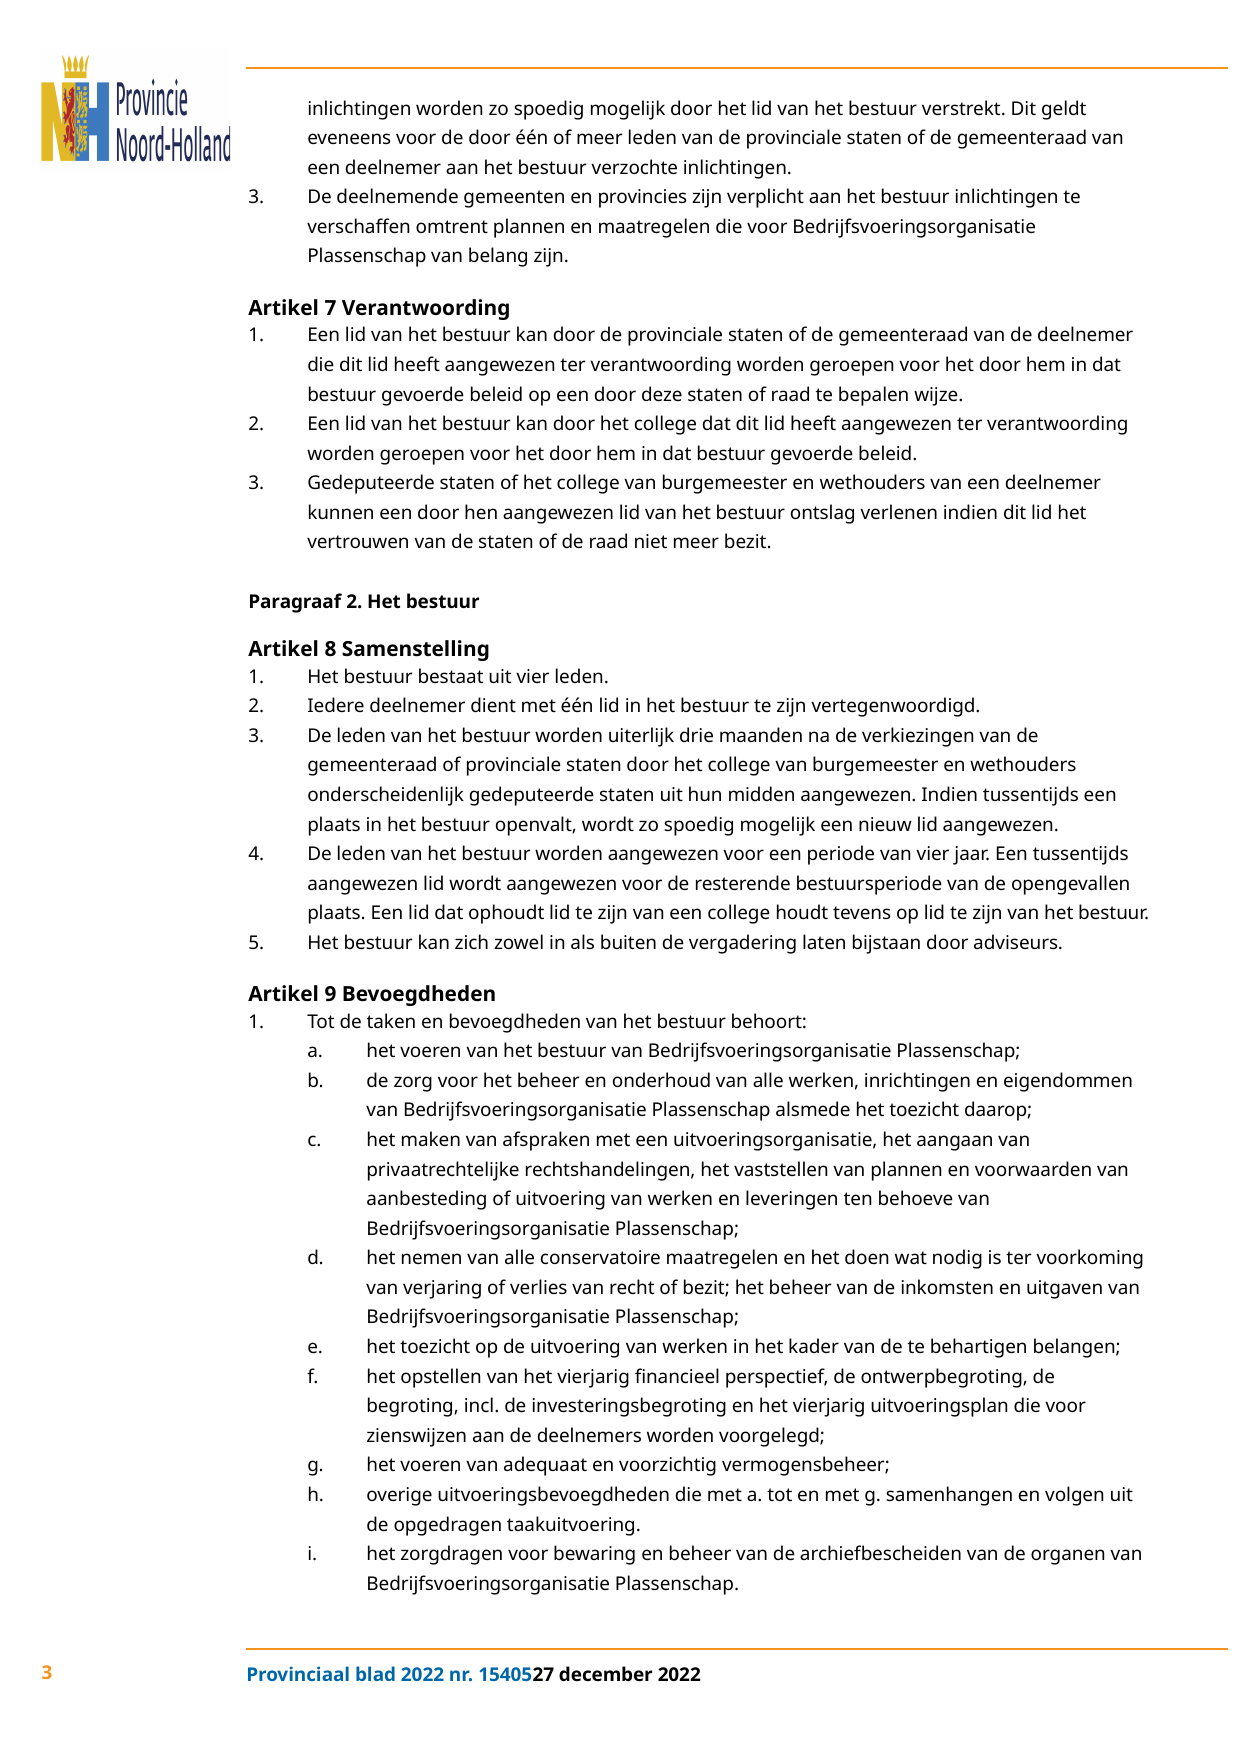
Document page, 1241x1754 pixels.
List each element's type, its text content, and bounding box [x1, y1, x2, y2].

text Artikel 9 Bevoegdheden [248, 979, 1152, 1008]
list De deelnemende gemeenten en provincies zijn verplicht aan het bestuur inlichtingen te verschaffen omtrent plannen en maatregelen die voor Bedrijfsvoeringsorganisatie Plassenschap van belang zijn. [248, 183, 1152, 268]
text Artikel 8 Samenstelling [248, 634, 1152, 663]
list Het bestuur kan zich zowel in als buiten de vergadering laten bijstaan door adviseurs. [248, 929, 1152, 955]
list De leden van het bestuur worden aangewezen voor een periode van vier jaar. Een tussentijds aangewezen lid wordt aangewezen voor de resterende bestuursperiode van de opengevallen plaats. Een lid dat ophoudt lid te zijn van een college houdt tevens op lid te zijn van het bestuur. [248, 840, 1152, 925]
list het voeren van het bestuur van Bedrijfsvoeringsorganisatie Plassenschap; [307, 1037, 1152, 1063]
list inlichtingen worden zo spoedig mogelijk door het lid van het bestuur verstrekt. Dit geldt eveneens voor de door één of meer leden van de provinciale staten of de gemeenteraad van een deelnemer aan het bestuur verzochte inlichtingen. [248, 95, 1152, 180]
list Iedere deelnemer dient met één lid in het bestuur te zijn vertegenwoordigd. [248, 692, 1152, 718]
list Tot de taken en bevoegdheden van het bestuur behoort: [248, 1008, 1152, 1034]
list het toezicht op de uitvoering van werken in het kader van de te behartigen belangen; [307, 1333, 1152, 1359]
list Een lid van het bestuur kan door het college dat dit lid heeft aangewezen ter verantwoording worden geroepen voor het door hem in dat bestuur gevoerde beleid. [248, 410, 1152, 466]
picture [41, 47, 231, 172]
list Het bestuur bestaat uit vier leden. [248, 663, 1152, 688]
list het maken van afspraken met een uitvoeringsorganisatie, het aangaan van privaatrechtelijke rechtshandelingen, het vaststellen van plannen en voorwaarden van aanbesteding of uitvoering van werken en leveringen ten behoeve van Bedrijfsvoeringsorganisatie Plassenschap; [307, 1126, 1152, 1241]
list het voeren van adequaat en voorzichtig vermogensbeheer; [307, 1452, 1152, 1477]
list de zorg voor het beheer en onderhoud van alle werken, inrichtingen en eigendommen van Bedrijfsvoeringsorganisatie Plassenschap alsmede het toezicht daarop; [307, 1067, 1152, 1122]
list het opstellen van het vierjarig financieel perspectief, de ontwerpbegroting, de begroting, incl. de investeringsbegroting en het vierjarig uitvoeringsplan die voor zienswijzen aan de deelnemers worden voorgelegd; [307, 1363, 1152, 1448]
list het nemen van alle conservatoire maatregelen en het doen wat nodig is ter voorkoming van verjaring of verlies van recht of bezit; het beheer van de inkomsten en uitgaven van Bedrijfsvoeringsorganisatie Plassenschap; [307, 1244, 1152, 1329]
list Een lid van het bestuur kan door de provinciale staten of de gemeenteraad van de deelnemer die dit lid heeft aangewezen ter verantwoording worden geroepen voor het door hem in dat bestuur gevoerde beleid op een door deze staten of raad te bepalen wijze. [248, 322, 1152, 406]
list overige uitvoeringsbevoegdheden die met a. tot en met g. samenhangen en volgen uit de opgedragen taakuitvoering. [307, 1481, 1152, 1537]
text Artikel 7 Verantwoording [248, 293, 1152, 322]
list De leden van het bestuur worden uiterlijk drie maanden na de verkiezingen van de gemeenteraad of provinciale staten door het college van burgemeester en wethouders onderscheidenlijk gedeputeerde staten uit hun midden aangewezen. Indien tussentijds een plaats in het bestuur openvalt, wordt zo spoedig mogelijk een nieuw lid aangewezen. [248, 722, 1152, 836]
list het zorgdragen voor bewaring en beheer van de archiefbescheiden van de organen van Bedrijfsvoeringsorganisatie Plassenschap. [307, 1540, 1152, 1596]
list Gedeputeerde staten of het college van burgemeester en wethouders van een deelnemer kunnen een door hen aangewezen lid van het bestuur ontslag verlenen indien dit lid het vertrouwen van de staten of de raad niet meer bezit. [248, 469, 1152, 554]
text Paragraaf 2. Het bestuur [248, 588, 1152, 613]
